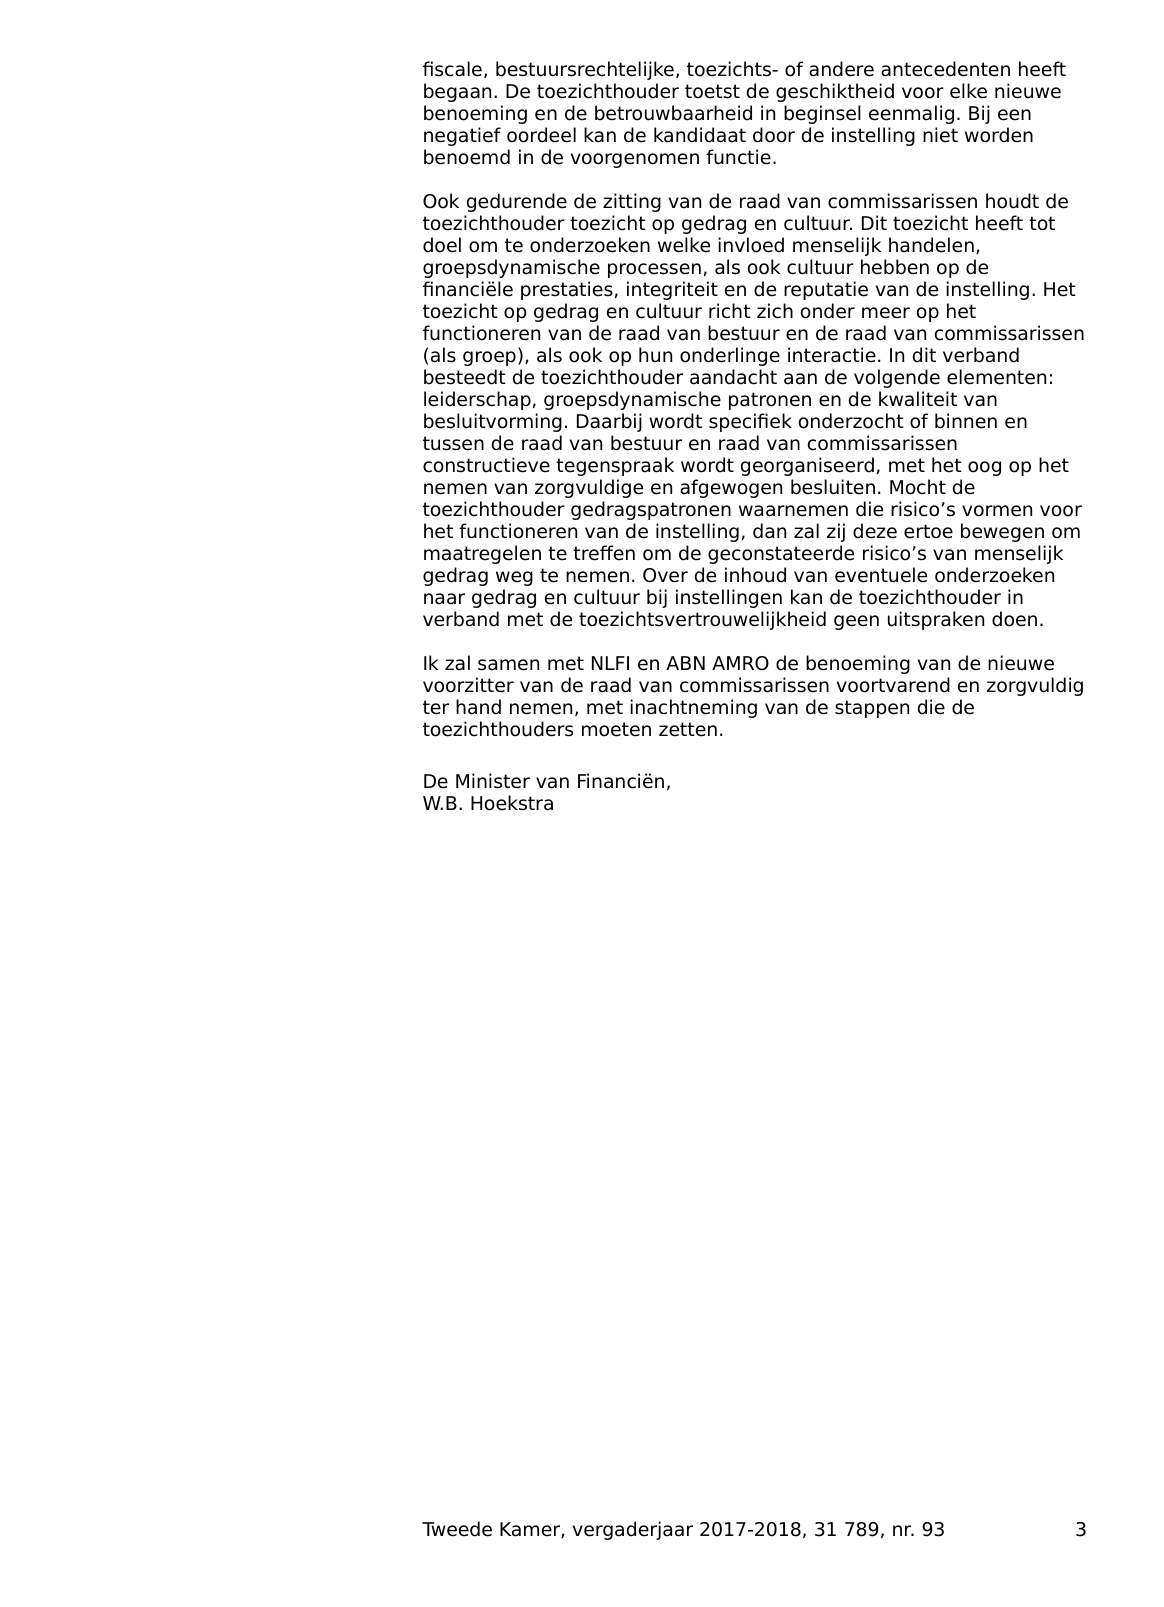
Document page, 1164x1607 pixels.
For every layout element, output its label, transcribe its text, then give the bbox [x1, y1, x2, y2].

text De Minister van Financiën, W.B. Hoekstra [422, 771, 1087, 815]
text fiscale, bestuursrechtelijke, toezichts- of andere antecedenten heeft begaan. De toezichthouder toetst de geschiktheid voor elke nieuwe benoeming en de betrouwbaarheid in beginsel eenmalig. Bij een negatief oordeel kan de kandidaat door de instelling niet worden benoemd in de voorgenomen functie. [422, 59, 1087, 169]
text Ook gedurende de zitting van de raad van commissarissen houdt de toezichthouder toezicht op gedrag en cultuur. Dit toezicht heeft tot doel om te onderzoeken welke invloed menselijk handelen, groepsdynamische processen, als ook cultuur hebben op de financiële prestaties, integriteit en de reputatie van de instelling. Het toezicht op gedrag en cultuur richt zich onder meer op het functioneren van de raad van bestuur en de raad van commissarissen (als groep), als ook op hun onderlinge interactie. In dit verband besteedt de toezichthouder aandacht aan de volgende elementen: leiderschap, groepsdynamische patronen en de kwaliteit van besluitvorming. Daarbij wordt specifiek onderzocht of binnen en tussen de raad van bestuur en raad van commissarissen constructieve tegenspraak wordt georganiseerd, met het oog op het nemen van zorgvuldige en afgewogen besluiten. Mocht de toezichthouder gedragspatronen waarnemen die risico’s vormen voor het functioneren van de instelling, dan zal zij deze ertoe bewegen om maatregelen te treffen om de geconstateerde risico’s van menselijk gedrag weg te nemen. Over de inhoud van eventuele onderzoeken naar gedrag en cultuur bij instellingen kan de toezichthouder in verband met de toezichtsvertrouwelijkheid geen uitspraken doen. [422, 191, 1087, 631]
text Ik zal samen met NLFI en ABN AMRO de benoeming van de nieuwe voorzitter van de raad van commissarissen voortvarend en zorgvuldig ter hand nemen, met inachtneming van de stappen die de toezichthouders moeten zetten. [422, 653, 1087, 741]
